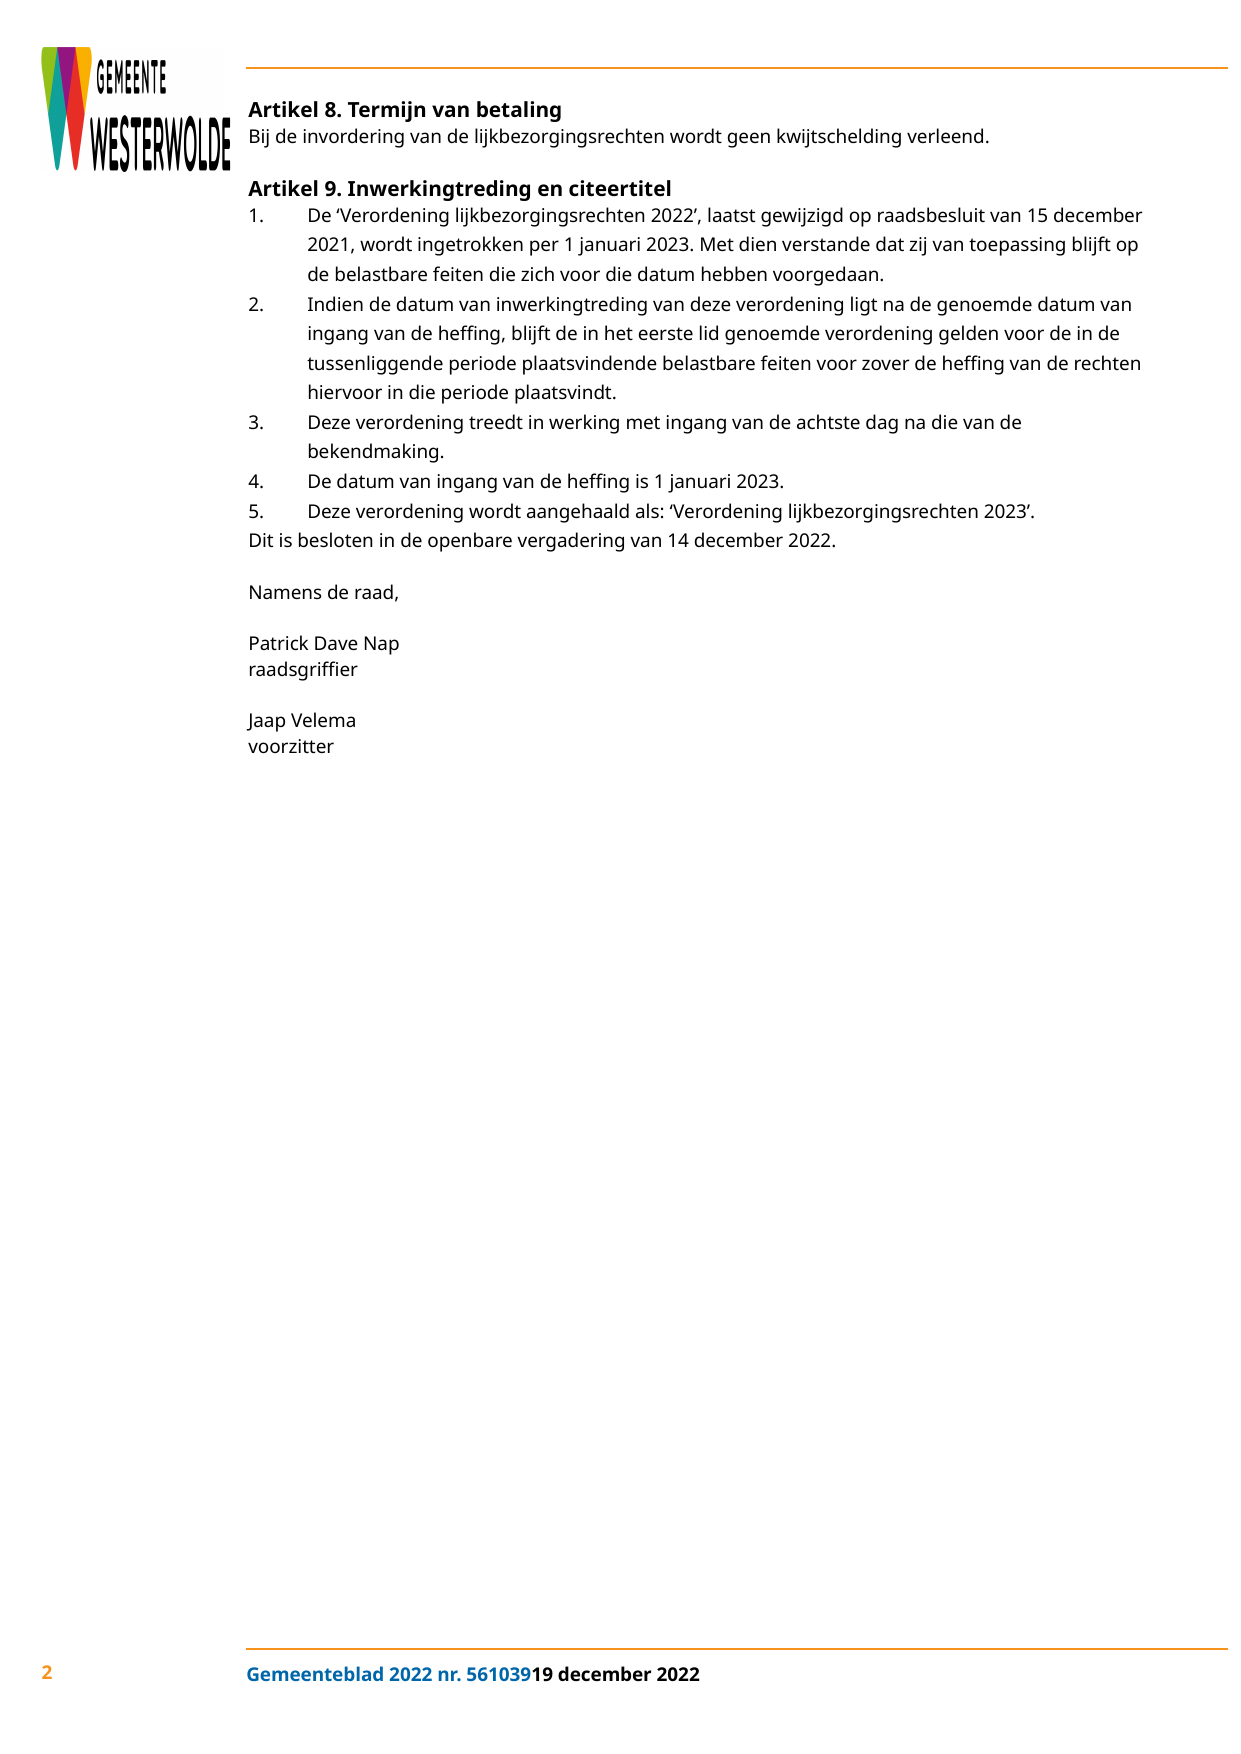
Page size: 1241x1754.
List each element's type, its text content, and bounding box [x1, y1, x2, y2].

list Deze verordening treedt in werking met ingang van de achtste dag na die van de bekendmaking. [248, 409, 1152, 464]
list De ‘Verordening lijkbezorgingsrechten 2022’, laatst gewijzigd op raadsbesluit van 15 december 2021, wordt ingetrokken per 1 januari 2023. Met dien verstande dat zij van toepassing blijft op de belastbare feiten die zich voor die datum hebben voorgedaan. [248, 202, 1152, 287]
text Dit is besloten in de openbare vergadering van 14 december 2022. [248, 527, 1152, 553]
text Patrick Dave Nap [248, 630, 1152, 656]
list Deze verordening wordt aangehaald als: ‘Verordening lijkbezorgingsrechten 2023’. [248, 498, 1152, 524]
text Jaap Velema [248, 708, 1152, 733]
text voorzitter [248, 733, 1152, 759]
text Namens de raad, [248, 579, 1152, 605]
picture [41, 47, 231, 172]
text Artikel 9. Inwerkingtreding en citeertitel [248, 174, 1152, 202]
list Indien de datum van inwerkingtreding van deze verordening ligt na de genoemde datum van ingang van de heffing, blijft de in het eerste lid genoemde verordening gelden voor de in de tussenliggende periode plaatsvindende belastbare feiten voor zover de heffing van de rechten hiervoor in die periode plaatsvindt. [248, 291, 1152, 405]
text Artikel 8. Termijn van betaling [248, 95, 1152, 123]
text raadsgriffier [248, 656, 1152, 682]
text Bij de invordering van de lijkbezorgingsrechten wordt geen kwijtschelding verleend. [248, 123, 1152, 149]
list De datum van ingang van de heffing is 1 januari 2023. [248, 468, 1152, 494]
